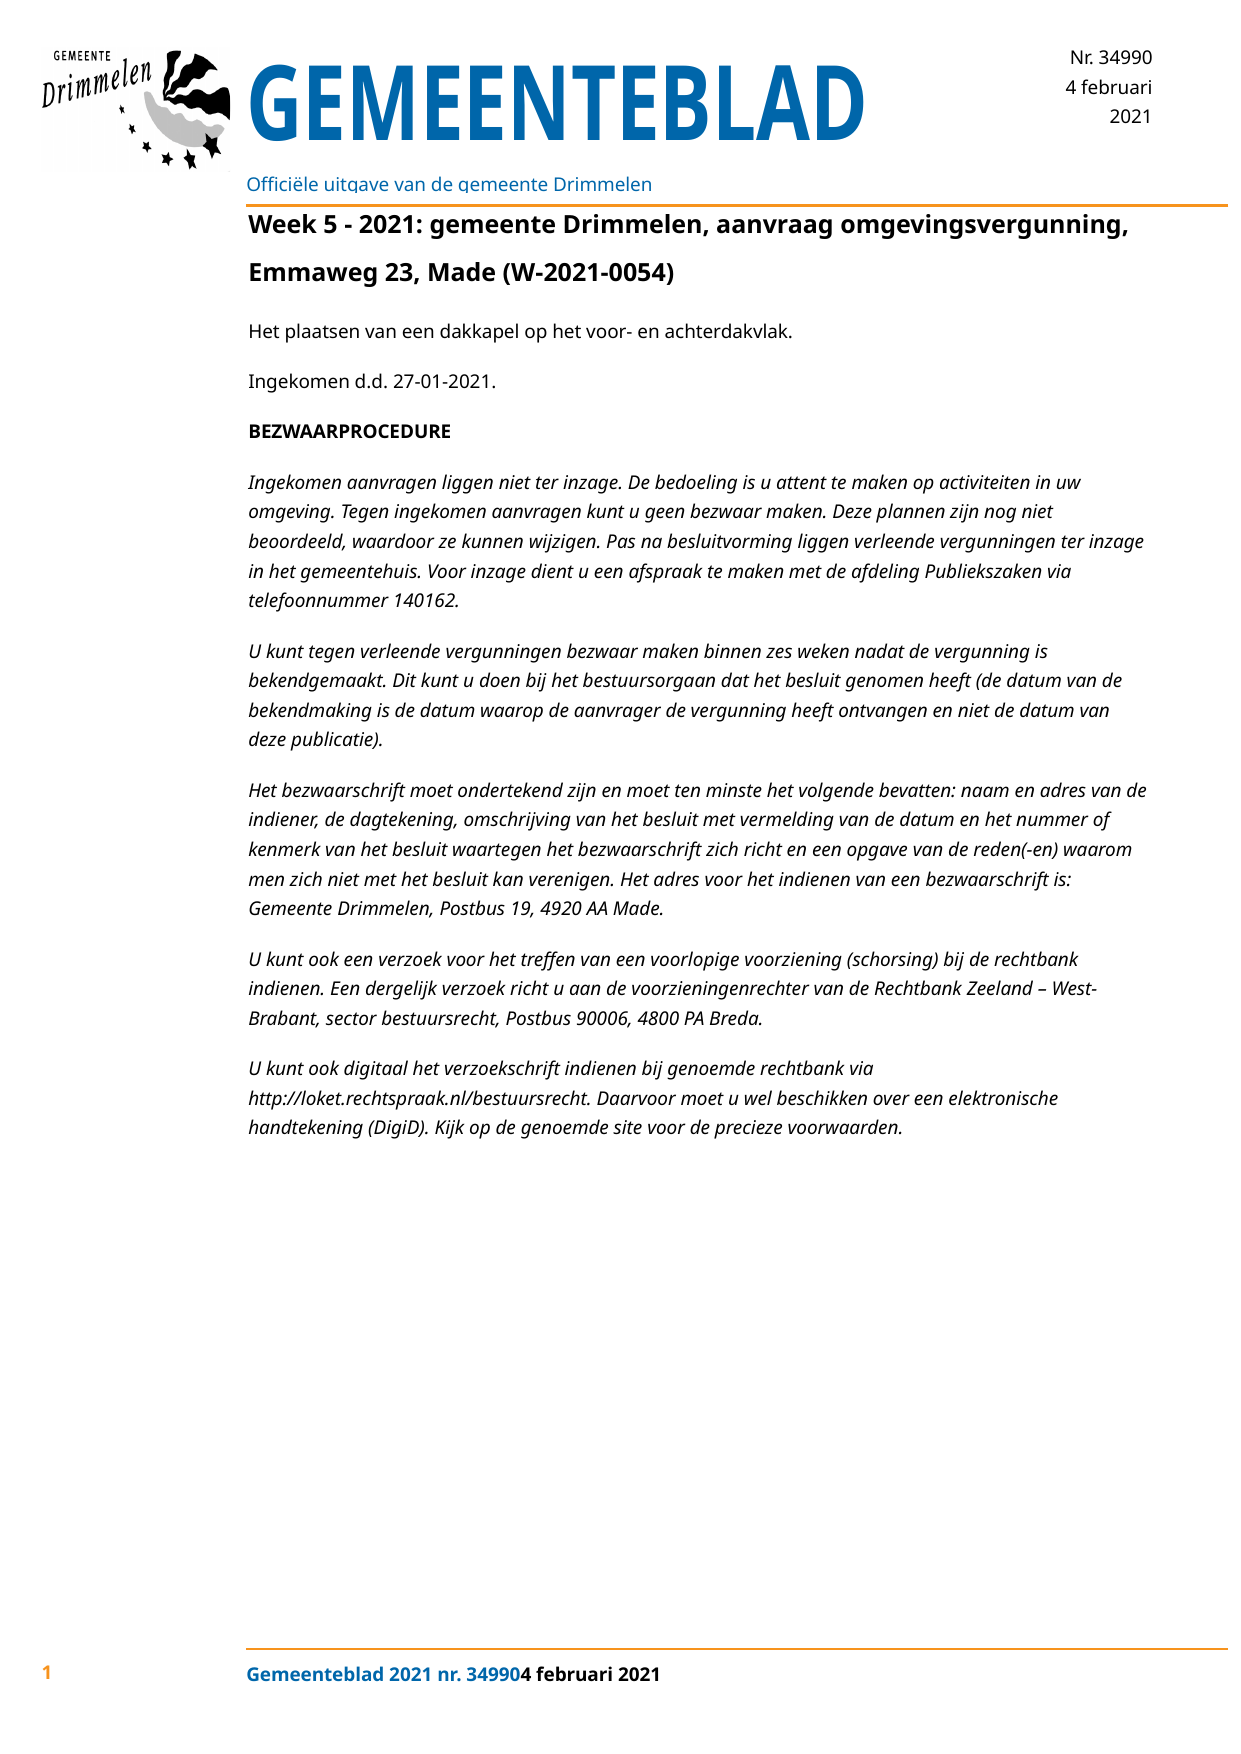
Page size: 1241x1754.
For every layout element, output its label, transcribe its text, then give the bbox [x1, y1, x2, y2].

text Het bezwaarschrift moet ondertekend zijn en moet ten minste het volgende bevatten: naam en adres van de indiener, de dagtekening, omschrijving van het besluit met vermelding van de datum en het nummer of kenmerk van het besluit waartegen het bezwaarschrift zich richt en een opgave van de reden(-en) waarom men zich niet met het besluit kan verenigen. Het adres voor het indienen van een bezwaarschrift is: Gemeente Drimmelen, Postbus 19, 4920 AA Made. [248, 777, 1152, 921]
text Week 5 - 2021: gemeente Drimmelen, aanvraag omgevingsvergunning, Emmaweg 23, Made (W-2021-0054) [248, 207, 1152, 288]
text BEZWAARPROCEDURE [248, 419, 1152, 444]
text U kunt ook digitaal het verzoekschrift indienen bij genoemde rechtbank via http://loket.rechtspraak.nl/bestuursrecht. Daarvoor moet u wel beschikken over een elektronische handtekening (DigiD). Kijk op de genoemde site voor de precieze voorwaarden. [248, 1055, 1152, 1140]
text Ingekomen aanvragen liggen niet ter inzage. De bedoeling is u attent te maken op activiteiten in uw omgeving. Tegen ingekomen aanvragen kunt u geen bezwaar maken. Deze plannen zijn nog niet beoordeeld, waardoor ze kunnen wijzigen. Pas na besluitvorming liggen verleende vergunningen ter inzage in het gemeentehuis. Voor inzage dient u een afspraak te maken met de afdeling Publiekszaken via telefoonnummer 140162. [248, 469, 1152, 613]
text Het plaatsen van een dakkapel op het voor- en achterdakvlak. [248, 318, 1152, 344]
text U kunt ook een verzoek voor het treffen van een voorlopige voorziening (schorsing) bij de rechtbank indienen. Een dergelijk verzoek richt u aan de voorzieningenrechter van de Rechtbank Zeeland – West-Brabant, sector bestuursrecht, Postbus 90006, 4800 PA Breda. [248, 946, 1152, 1031]
text U kunt tegen verleende vergunningen bezwaar maken binnen zes weken nadat de vergunning is bekendgemaakt. Dit kunt u doen bij het bestuursorgaan dat het besluit genomen heeft (de datum van de bekendmaking is de datum waarop de aanvrager de vergunning heeft ontvangen en niet de datum van deze publicatie). [248, 638, 1152, 752]
picture [41, 47, 231, 172]
text Ingekomen d.d. 27-01-2021. [248, 368, 1152, 394]
